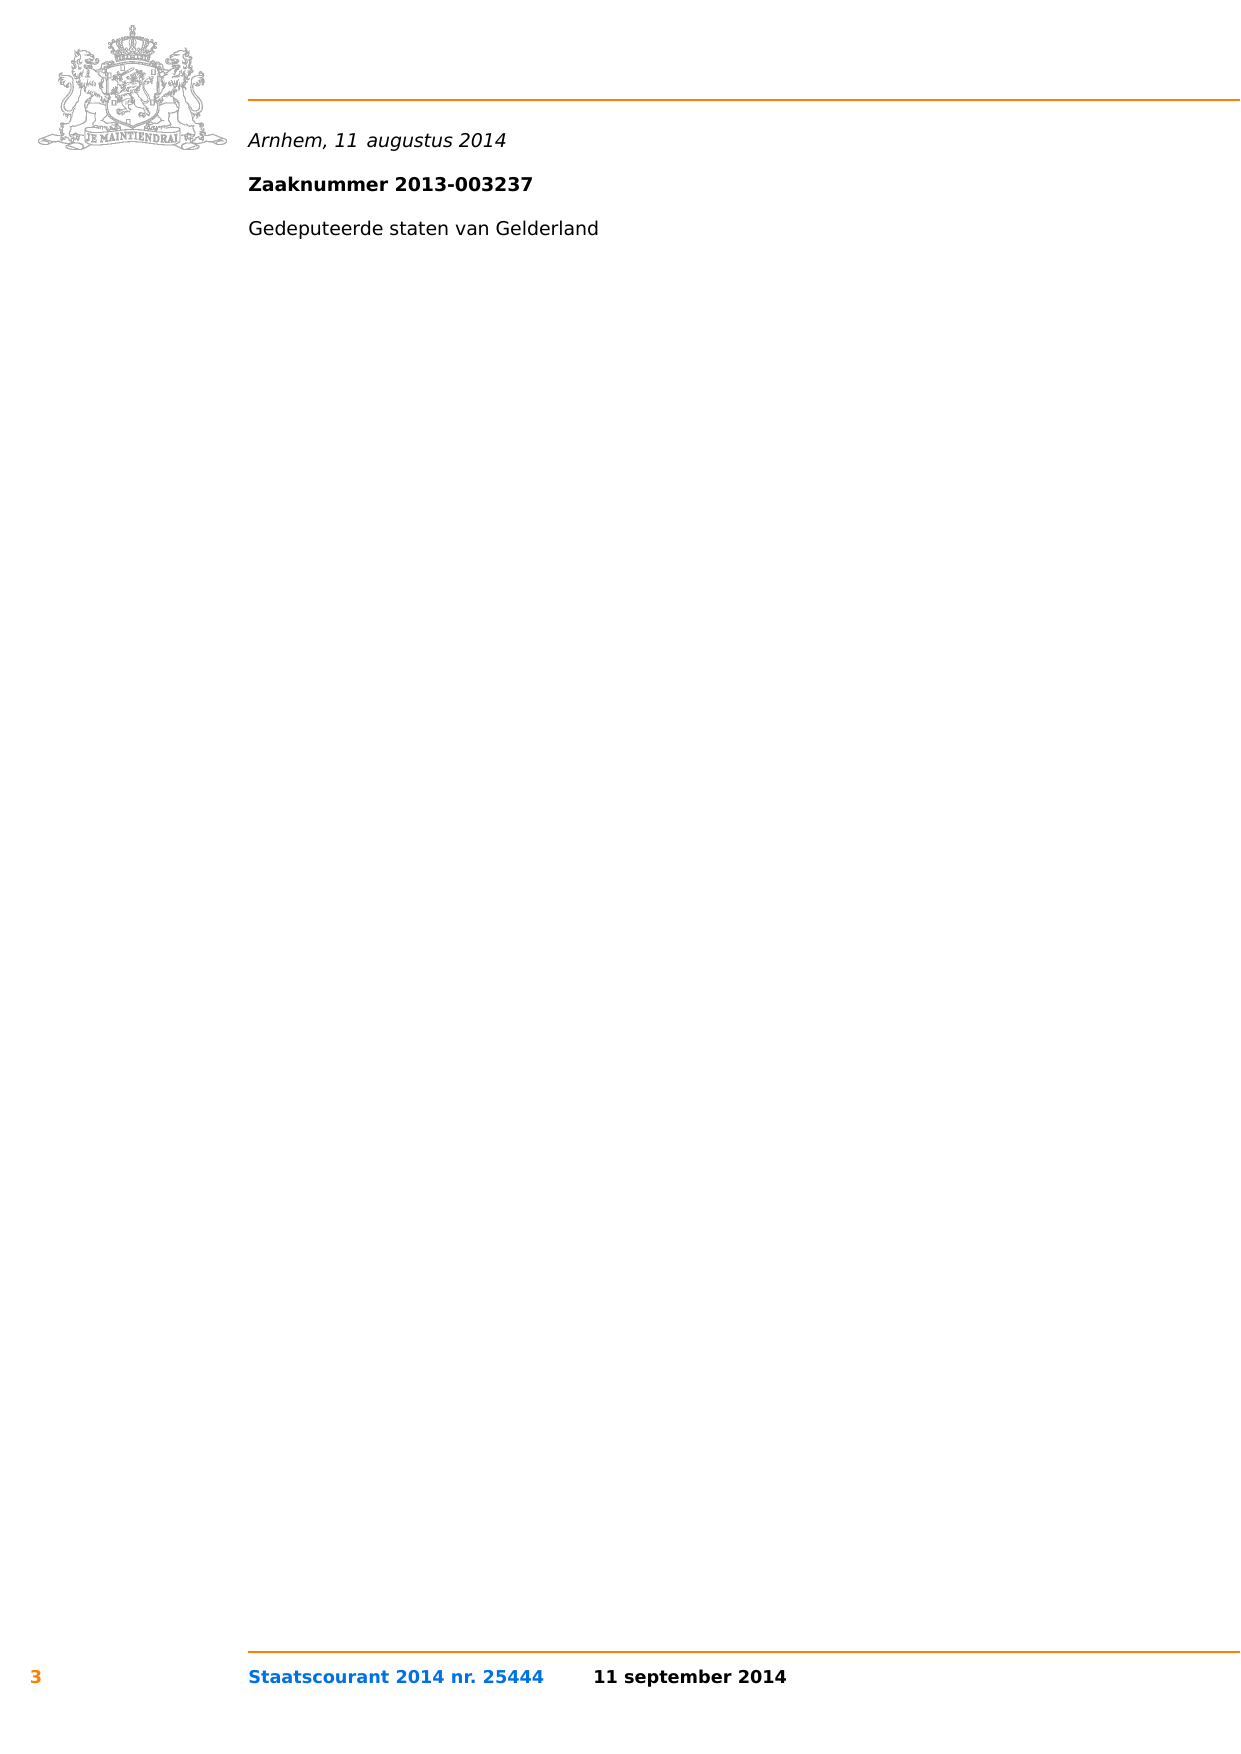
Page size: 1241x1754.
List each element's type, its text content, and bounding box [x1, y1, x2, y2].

text Arnhem, 11 augustus 2014 [248, 130, 1163, 152]
text Gedeputeerde staten van Gelderland [248, 218, 1163, 239]
text Zaaknummer 2013-003237 [248, 174, 1163, 196]
picture [38, 25, 227, 150]
